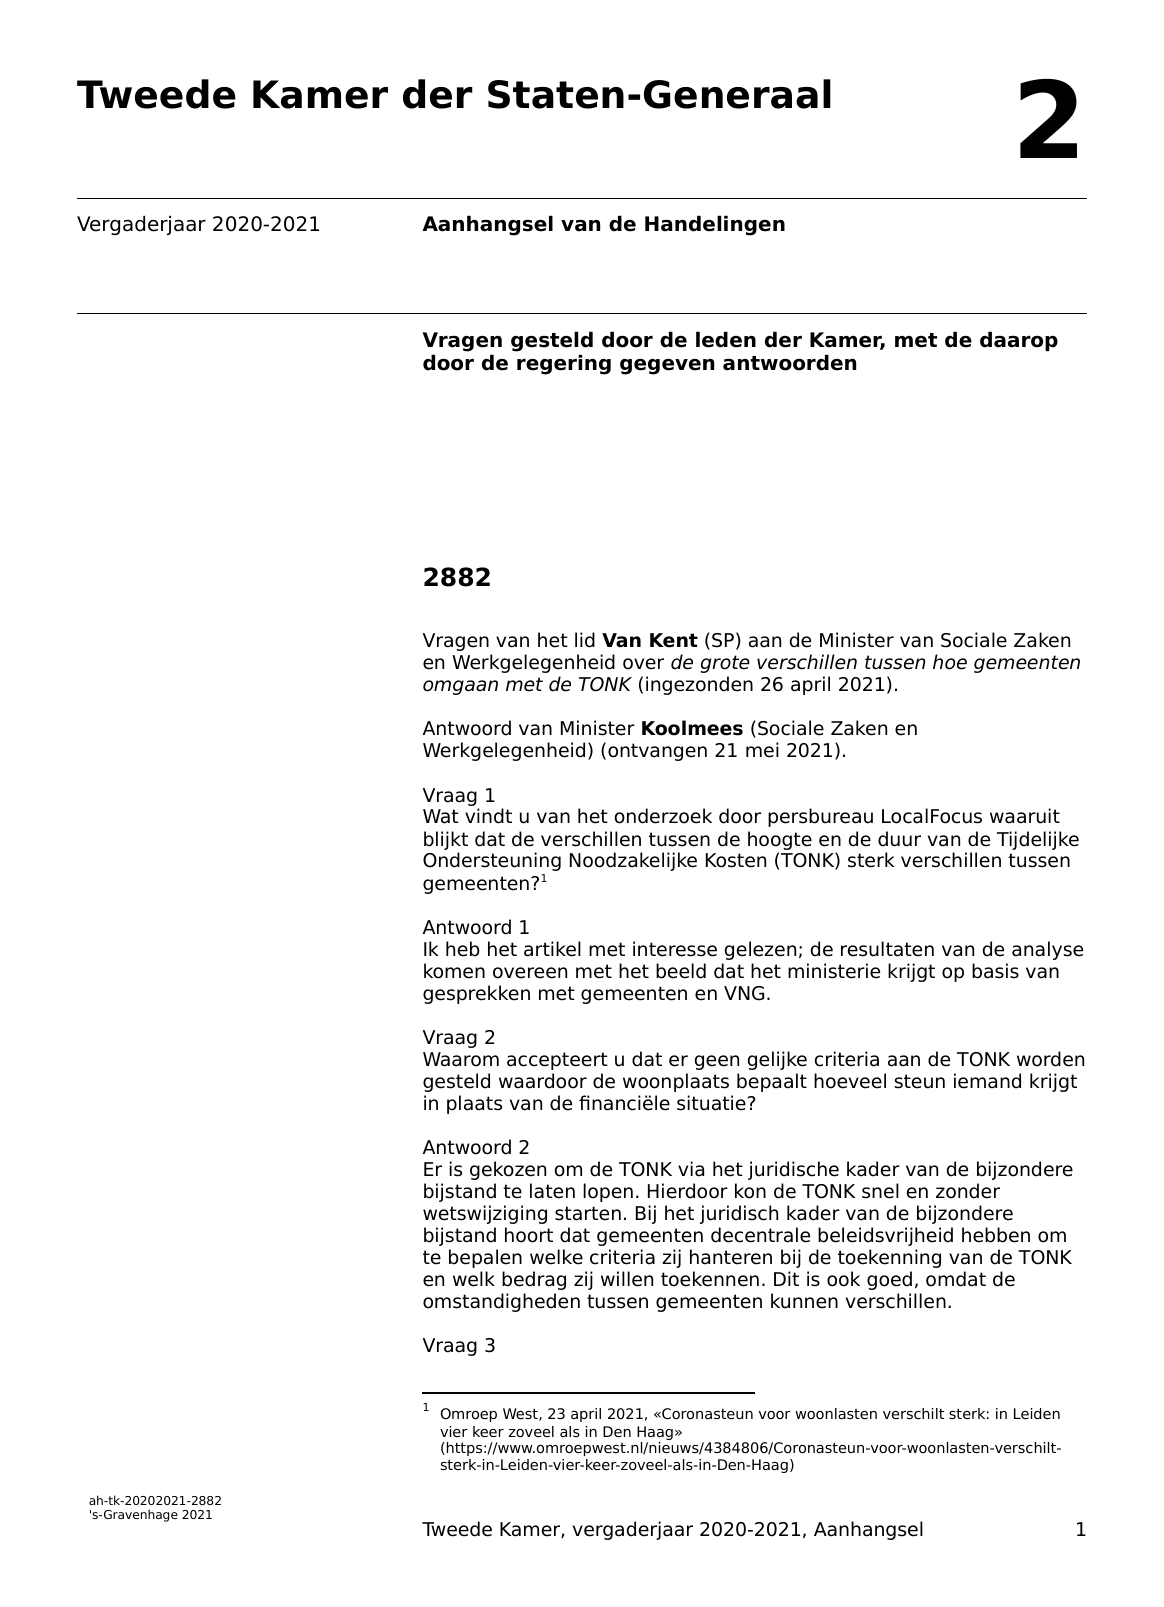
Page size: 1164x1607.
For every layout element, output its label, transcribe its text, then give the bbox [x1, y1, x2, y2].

text Wat vindt u van het onderzoek door persbureau LocalFocus waaruit blijkt dat de verschillen tussen de hoogte en de duur van de Tijdelijke Ondersteuning Noodzakelijke Kosten (TONK) sterk verschillen tussen gemeenten? [422, 806, 1087, 894]
text ah-tk-20202021-2882 [88, 1494, 323, 1508]
text Antwoord 2 [422, 1137, 1087, 1159]
text 's-Gravenhage 2021 [88, 1508, 323, 1522]
table_cell Vergaderjaar 2020-2021 [77, 199, 422, 313]
table_cell Aanhangsel van de Handelingen [422, 199, 1087, 313]
text Vraag 3 [422, 1335, 1087, 1357]
table_cell Vragen gesteld door de leden der Kamer, met de daarop door de regering gegeven antwoorden [422, 314, 1087, 375]
table_header Tweede Kamer der Staten-Generaal [77, 59, 886, 198]
text Omroep West, 23 april 2021, «Coronasteun voor woonlasten verschilt sterk: in Leiden vier keer zoveel als in Den Haag» (https://www.omroepwest.nl/nieuws/4384806/Coronasteun-voor-woonlasten-verschilt-sterk-in-Leiden-vier-keer-zoveel-als-in-Den-Haag) [422, 1402, 1087, 1474]
text Vraag 2 [422, 1027, 1087, 1049]
table_header 2 [886, 59, 1087, 198]
table_cell [77, 314, 422, 375]
text Er is gekozen om de TONK via het juridische kader van de bijzondere bijstand te laten lopen. Hierdoor kon de TONK snel en zonder wetswijziging starten. Bij het juridisch kader van de bijzondere bijstand hoort dat gemeenten decentrale beleidsvrijheid hebben om te bepalen welke criteria zij hanteren bij de toekenning van de TONK en welk bedrag zij willen toekennen. Dit is ook goed, omdat de omstandigheden tussen gemeenten kunnen verschillen. [422, 1159, 1087, 1313]
text Ik heb het artikel met interesse gelezen; de resultaten van de analyse komen overeen met het beeld dat het ministerie krijgt op basis van gesprekken met gemeenten en VNG. [422, 938, 1087, 1004]
text Antwoord 1 [422, 917, 1087, 938]
text Waarom accepteert u dat er geen gelijke criteria aan de TONK worden gesteld waardoor de woonplaats bepaalt hoeveel steun iemand krijgt in plaats van de financiële situatie? [422, 1049, 1087, 1114]
text 2882 [422, 563, 1087, 592]
text Antwoord van Minister Koolmees (Sociale Zaken en Werkgelegenheid) (ontvangen 21 mei 2021). [422, 718, 1087, 762]
text Vragen van het lid Van Kent (SP) aan de Minister van Sociale Zaken en Werkgelegenheid over de grote verschillen tussen hoe gemeenten omgaan met de TONK (ingezonden 26 april 2021). [422, 630, 1087, 696]
text Vraag 1 [422, 784, 1087, 806]
